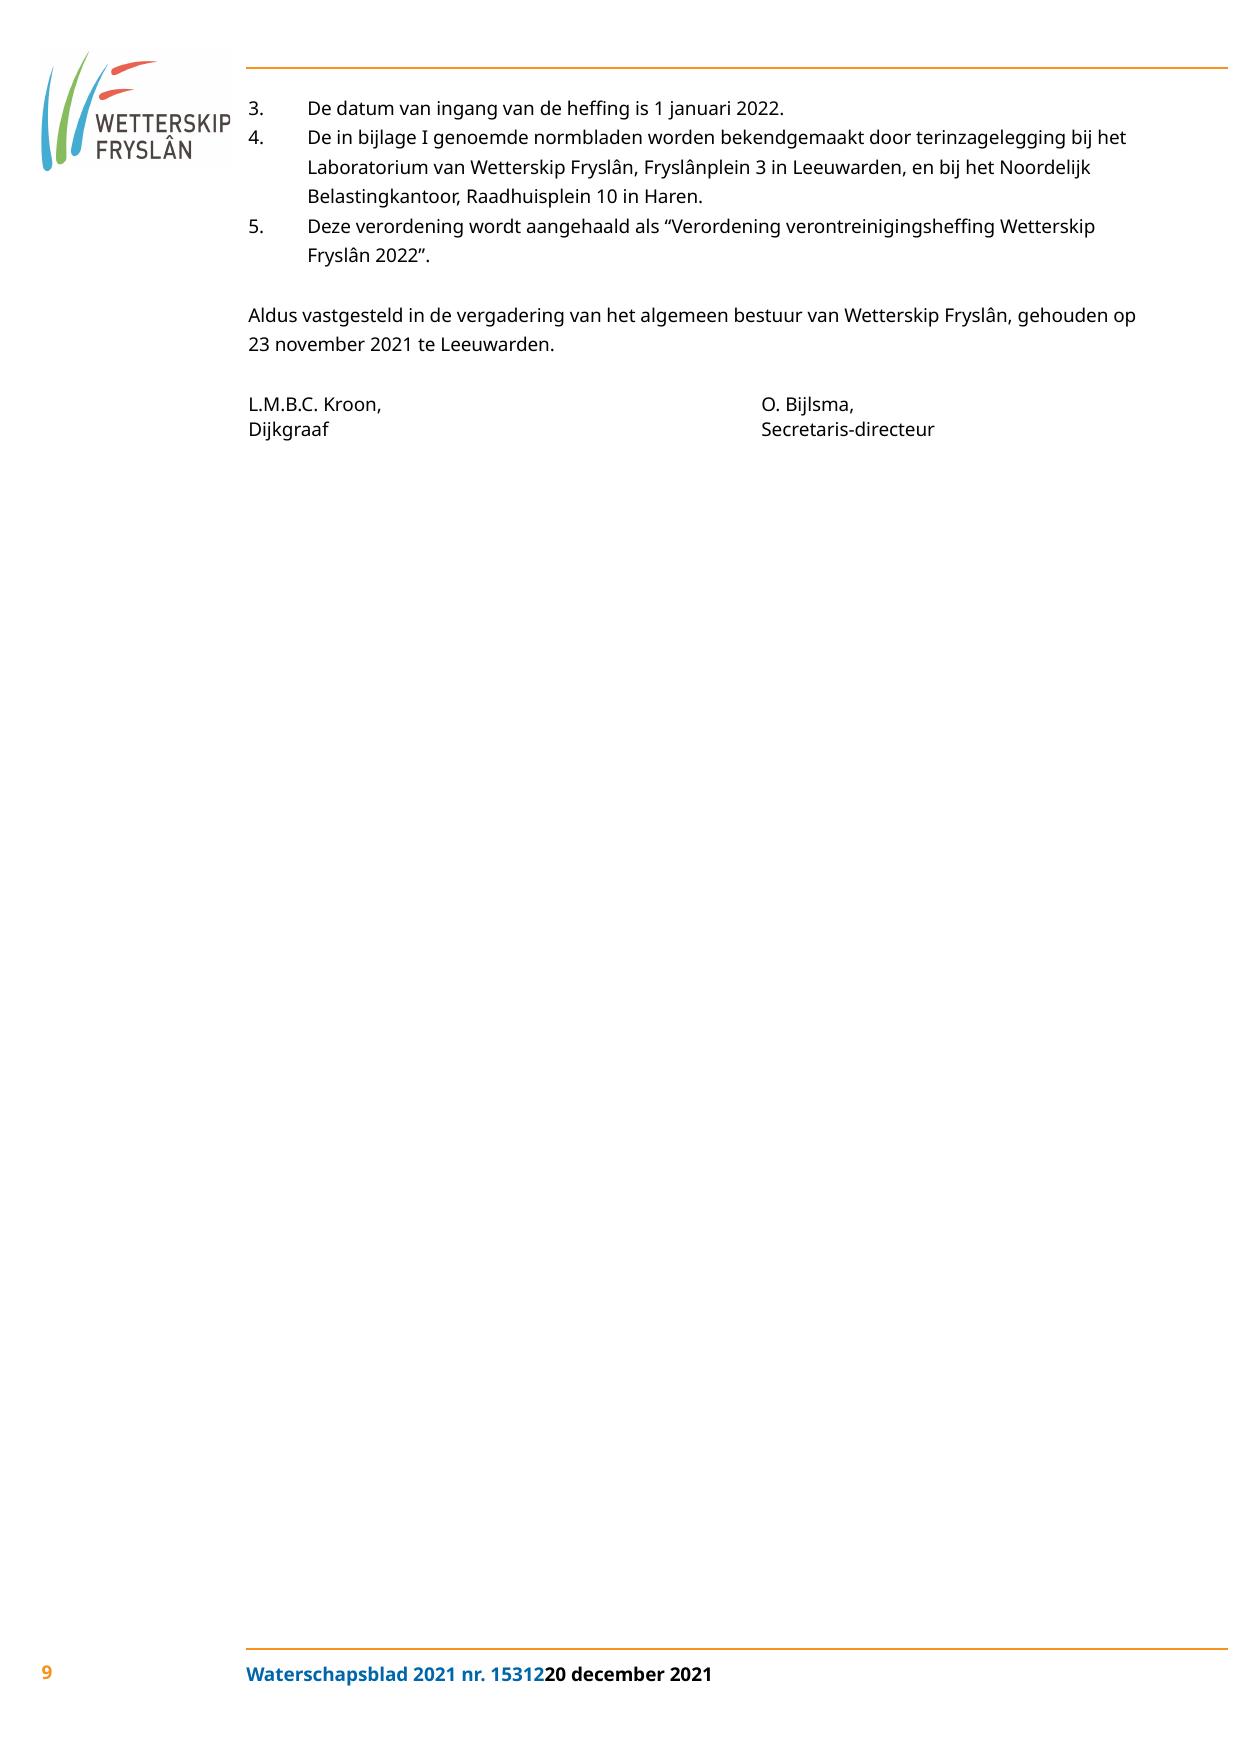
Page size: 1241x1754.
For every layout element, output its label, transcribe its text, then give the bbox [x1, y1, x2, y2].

list De in bijlage I genoemde normbladen worden bekendgemaakt door terinzagelegging bij het Laboratorium van Wetterskip Fryslân, Fryslânplein 3 in Leeuwarden, en bij het Noordelijk Belastingkantoor, Raadhuisplein 10 in Haren. [248, 124, 1152, 209]
table_cell Secretaris-directeur [761, 416, 1152, 442]
picture [41, 47, 231, 172]
list De datum van ingang van de heffing is 1 januari 2022. [248, 95, 1152, 121]
table_cell Dijkgraaf [248, 416, 761, 442]
list Deze verordening wordt aangehaald als “Verordening verontreinigingsheffing Wetterskip Fryslân 2022”. [248, 213, 1152, 268]
text Aldus vastgesteld in de vergadering van het algemeen bestuur van Wetterskip Fryslân, gehouden op 23 november 2021 te Leeuwarden. [248, 302, 1152, 357]
table_header L.M.B.C. Kroon, [248, 391, 761, 416]
table_header O. Bijlsma, [761, 391, 1152, 416]
